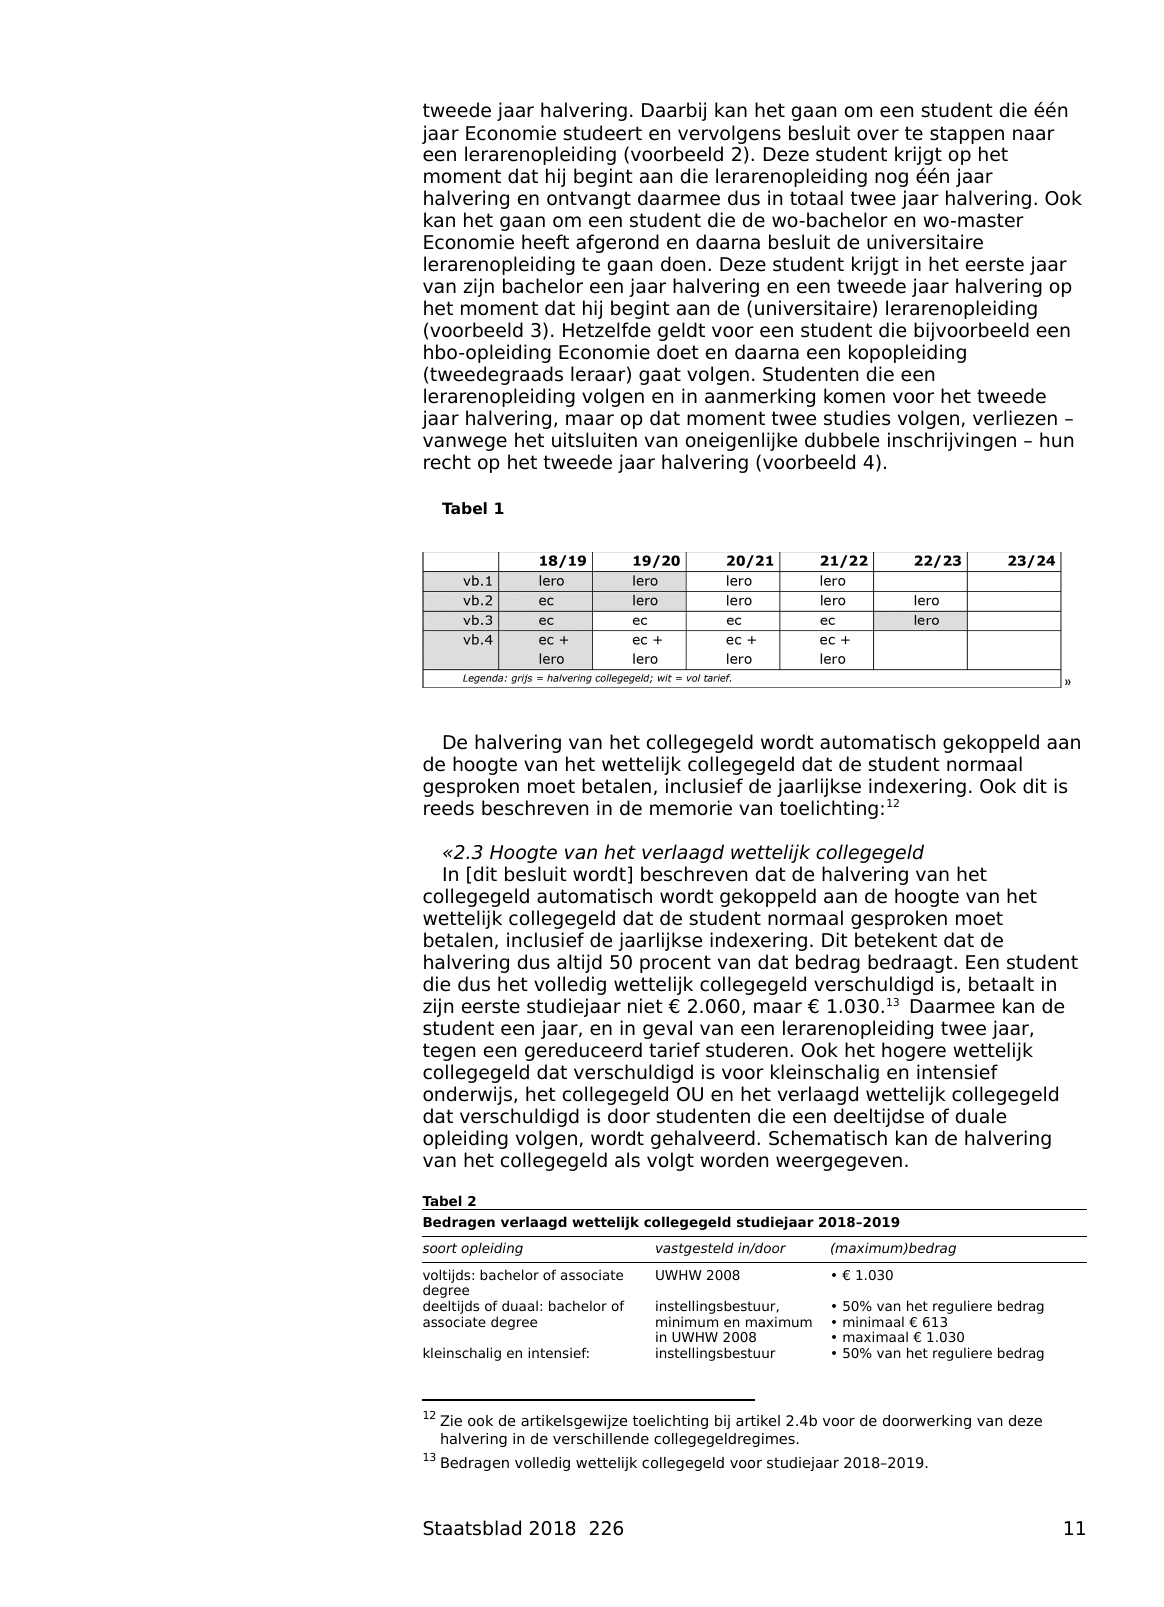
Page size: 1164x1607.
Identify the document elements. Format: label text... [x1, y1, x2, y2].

table_cell (maximum)bedrag [824, 1237, 1065, 1262]
text De halvering van het collegegeld wordt automatisch gekoppeld aan de hoogte van het wettelijk collegegeld dat de student normaal gesproken moet betalen, inclusief de jaarlijkse indexering. Ook dit is reeds beschreven in de memorie van toelichting: [422, 732, 1087, 820]
table_cell [1065, 1299, 1087, 1346]
table_cell soort opleiding [422, 1237, 649, 1262]
table_cell kleinschalig en intensief: [422, 1346, 649, 1362]
text Tabel 1 [422, 500, 1072, 518]
text «2.3 Hoogte van het verlaagd wettelijk collegegeld [422, 842, 1087, 864]
table_cell Bedragen verlaagd wettelijk collegegeld studiejaar 2018–2019 [422, 1210, 1065, 1236]
table_cell instellingsbestuur, minimum en maximum in UWHW 2008 [649, 1299, 824, 1346]
table_cell • € 1.030 [824, 1263, 1065, 1299]
table_cell [1065, 1346, 1087, 1362]
text tweede jaar halvering. Daarbij kan het gaan om een student die één jaar Economie studeert en vervolgens besluit over te stappen naar een lerarenopleiding (voorbeeld 2). Deze student krijgt op het moment dat hij begint aan die lerarenopleiding nog één jaar halvering en ontvangt daarmee dus in totaal twee jaar halvering. Ook kan het gaan om een student die de wo-bachelor en wo-master Economie heeft afgerond en daarna besluit de universitaire lerarenopleiding te gaan doen. Deze student krijgt in het eerste jaar van zijn bachelor een jaar halvering en een tweede jaar halvering op het moment dat hij begint aan de (universitaire) lerarenopleiding (voorbeeld 3). Hetzelfde geldt voor een student die bijvoorbeeld een hbo-opleiding Economie doet en daarna een kopopleiding (tweedegraads leraar) gaat volgen. Studenten die een lerarenopleiding volgen en in aanmerking komen voor het tweede jaar halvering, maar op dat moment twee studies volgen, verliezen – vanwege het uitsluiten van oneigenlijke dubbele inschrijvingen – hun recht op het tweede jaar halvering (voorbeeld 4). [422, 100, 1087, 474]
table_cell • 50% van het reguliere bedrag [824, 1346, 1065, 1362]
picture [422, 552, 1072, 688]
table_cell instellingsbestuur [649, 1346, 824, 1362]
table_header Tabel 2 [422, 1194, 1087, 1209]
table_cell [1065, 1263, 1087, 1299]
table_cell UWHW 2008 [649, 1263, 824, 1299]
table_cell [1065, 1210, 1087, 1236]
table_cell deeltijds of duaal: bachelor of associate degree [422, 1299, 649, 1346]
table_cell • 50% van het reguliere bedrag • minimaal € 613 • maximaal € 1.030 [824, 1299, 1065, 1346]
text Zie ook de artikelsgewijze toelichting bij artikel 2.4b voor de doorwerking van deze halvering in de verschillende collegegeldregimes. [422, 1409, 1087, 1448]
table_cell voltijds: bachelor of associate degree [422, 1263, 649, 1299]
table_cell [1065, 1237, 1087, 1262]
text Bedragen volledig wettelijk collegegeld voor studiejaar 2018–2019. [422, 1451, 1087, 1473]
table_cell vastgesteld in/door [649, 1237, 824, 1262]
text In [dit besluit wordt] beschreven dat de halvering van het collegegeld automatisch wordt gekoppeld aan de hoogte van het wettelijk collegegeld dat de student normaal gesproken moet betalen, inclusief de jaarlijkse indexering. Dit betekent dat de halvering dus altijd 50 procent van dat bedrag bedraagt. Een student die dus het volledig wettelijk collegegeld verschuldigd is, betaalt in zijn eerste studiejaar niet € 2.060, maar € 1.030. Daarmee kan de student een jaar, en in geval van een lerarenopleiding twee jaar, tegen een gereduceerd tarief studeren. Ook het hogere wettelijk collegegeld dat verschuldigd is voor kleinschalig en intensief onderwijs, het collegegeld OU en het verlaagd wettelijk collegegeld dat verschuldigd is door studenten die een deeltijdse of duale opleiding volgen, wordt gehalveerd. Schematisch kan de halvering van het collegegeld als volgt worden weergegeven. [422, 864, 1087, 1172]
